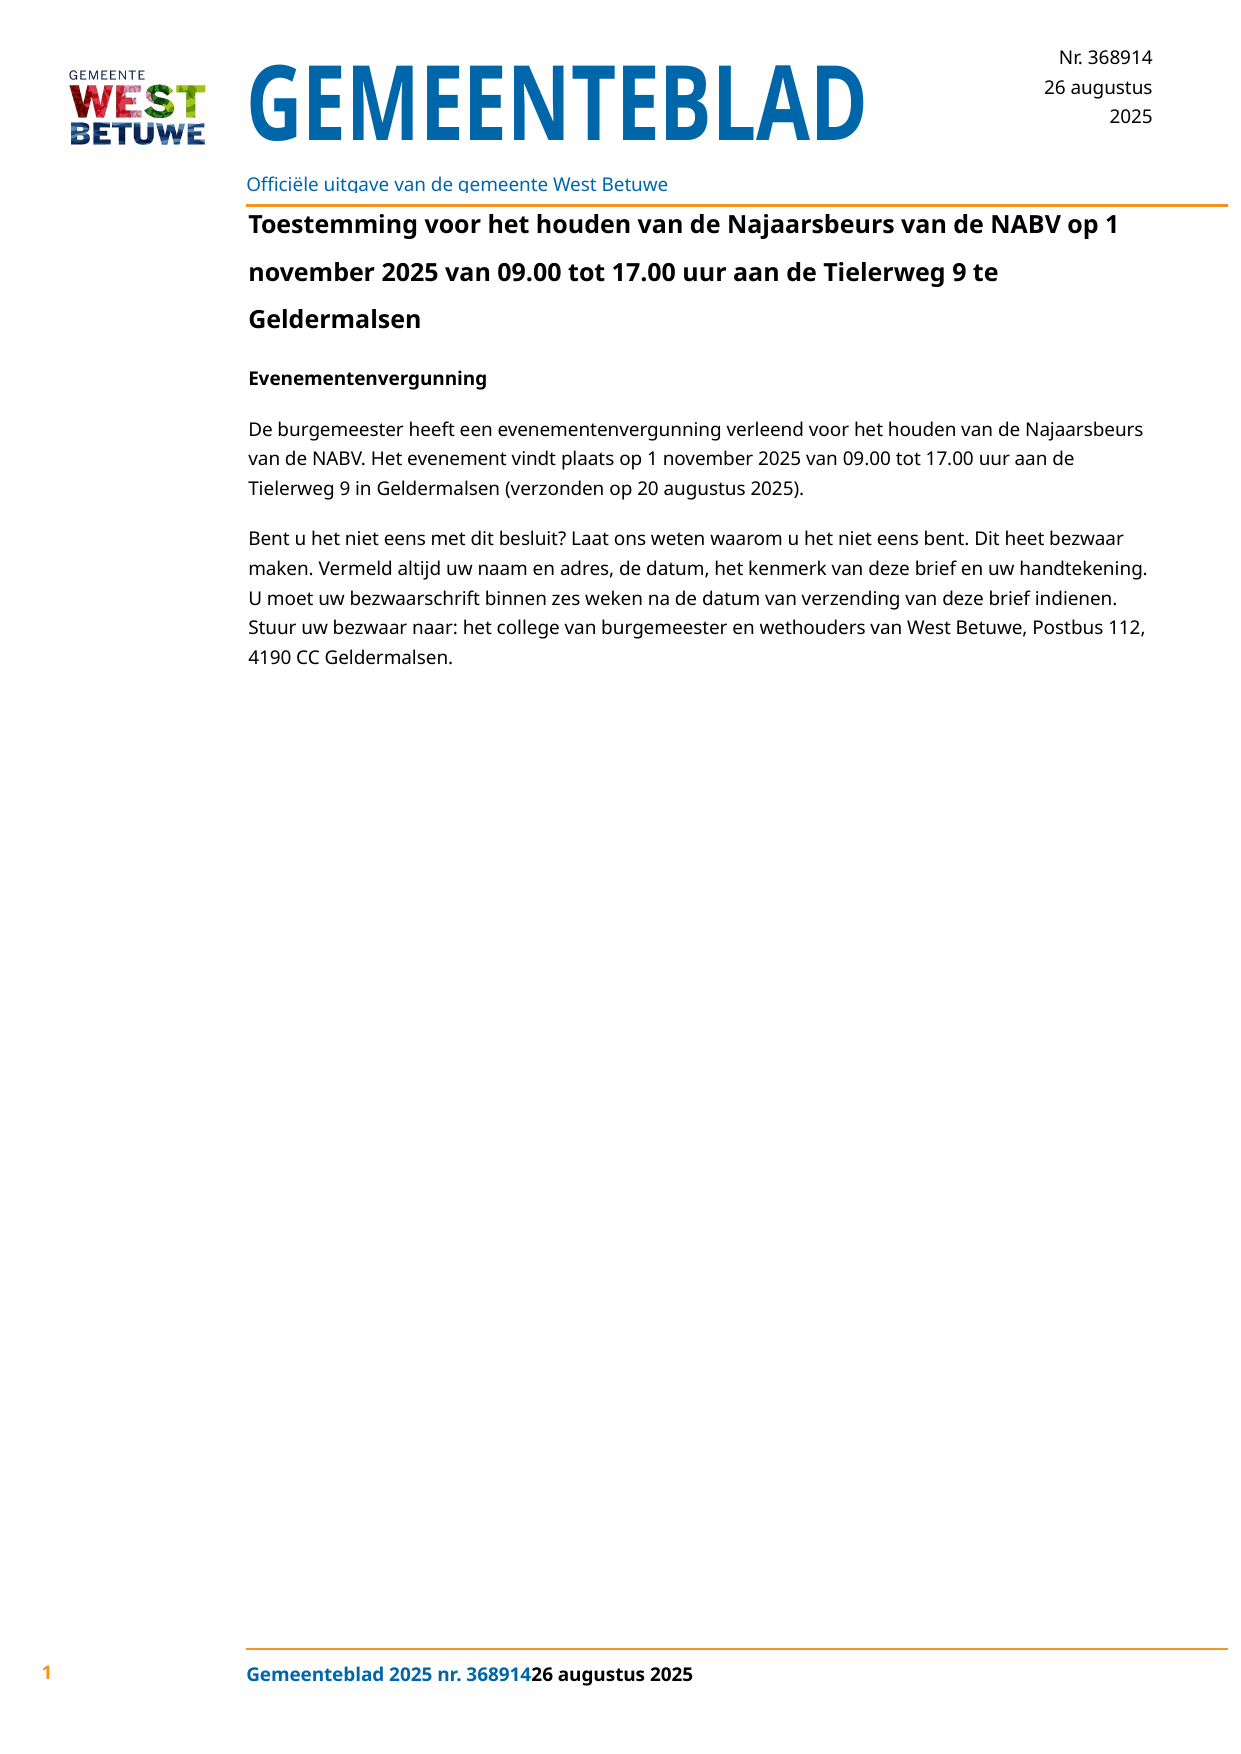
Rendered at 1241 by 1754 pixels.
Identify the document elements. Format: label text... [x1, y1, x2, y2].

text Bent u het niet eens met dit besluit? Laat ons weten waarom u het niet eens bent. Dit heet bezwaar maken. Vermeld altijd uw naam en adres, de datum, het kenmerk van deze brief en uw handtekening. U moet uw bezwaarschrift binnen zes weken na de datum van verzending van deze brief indienen. Stuur uw bezwaar naar: het college van burgemeester en wethouders van West Betuwe, Postbus 112, 4190 CC Geldermalsen. [248, 526, 1152, 669]
text De burgemeester heeft een evenementenvergunning verleend voor het houden van de Najaarsbeurs van de NABV. Het evenement vindt plaats op 1 november 2025 van 09.00 tot 17.00 uur aan de Tielerweg 9 in Geldermalsen (verzonden op 20 augustus 2025). [248, 416, 1152, 501]
text Evenementenvergunning [248, 366, 1152, 391]
picture [41, 47, 231, 172]
text Toestemming voor het houden van de Najaarsbeurs van de NABV op 1 november 2025 van 09.00 tot 17.00 uur aan de Tielerweg 9 te Geldermalsen [248, 207, 1152, 336]
